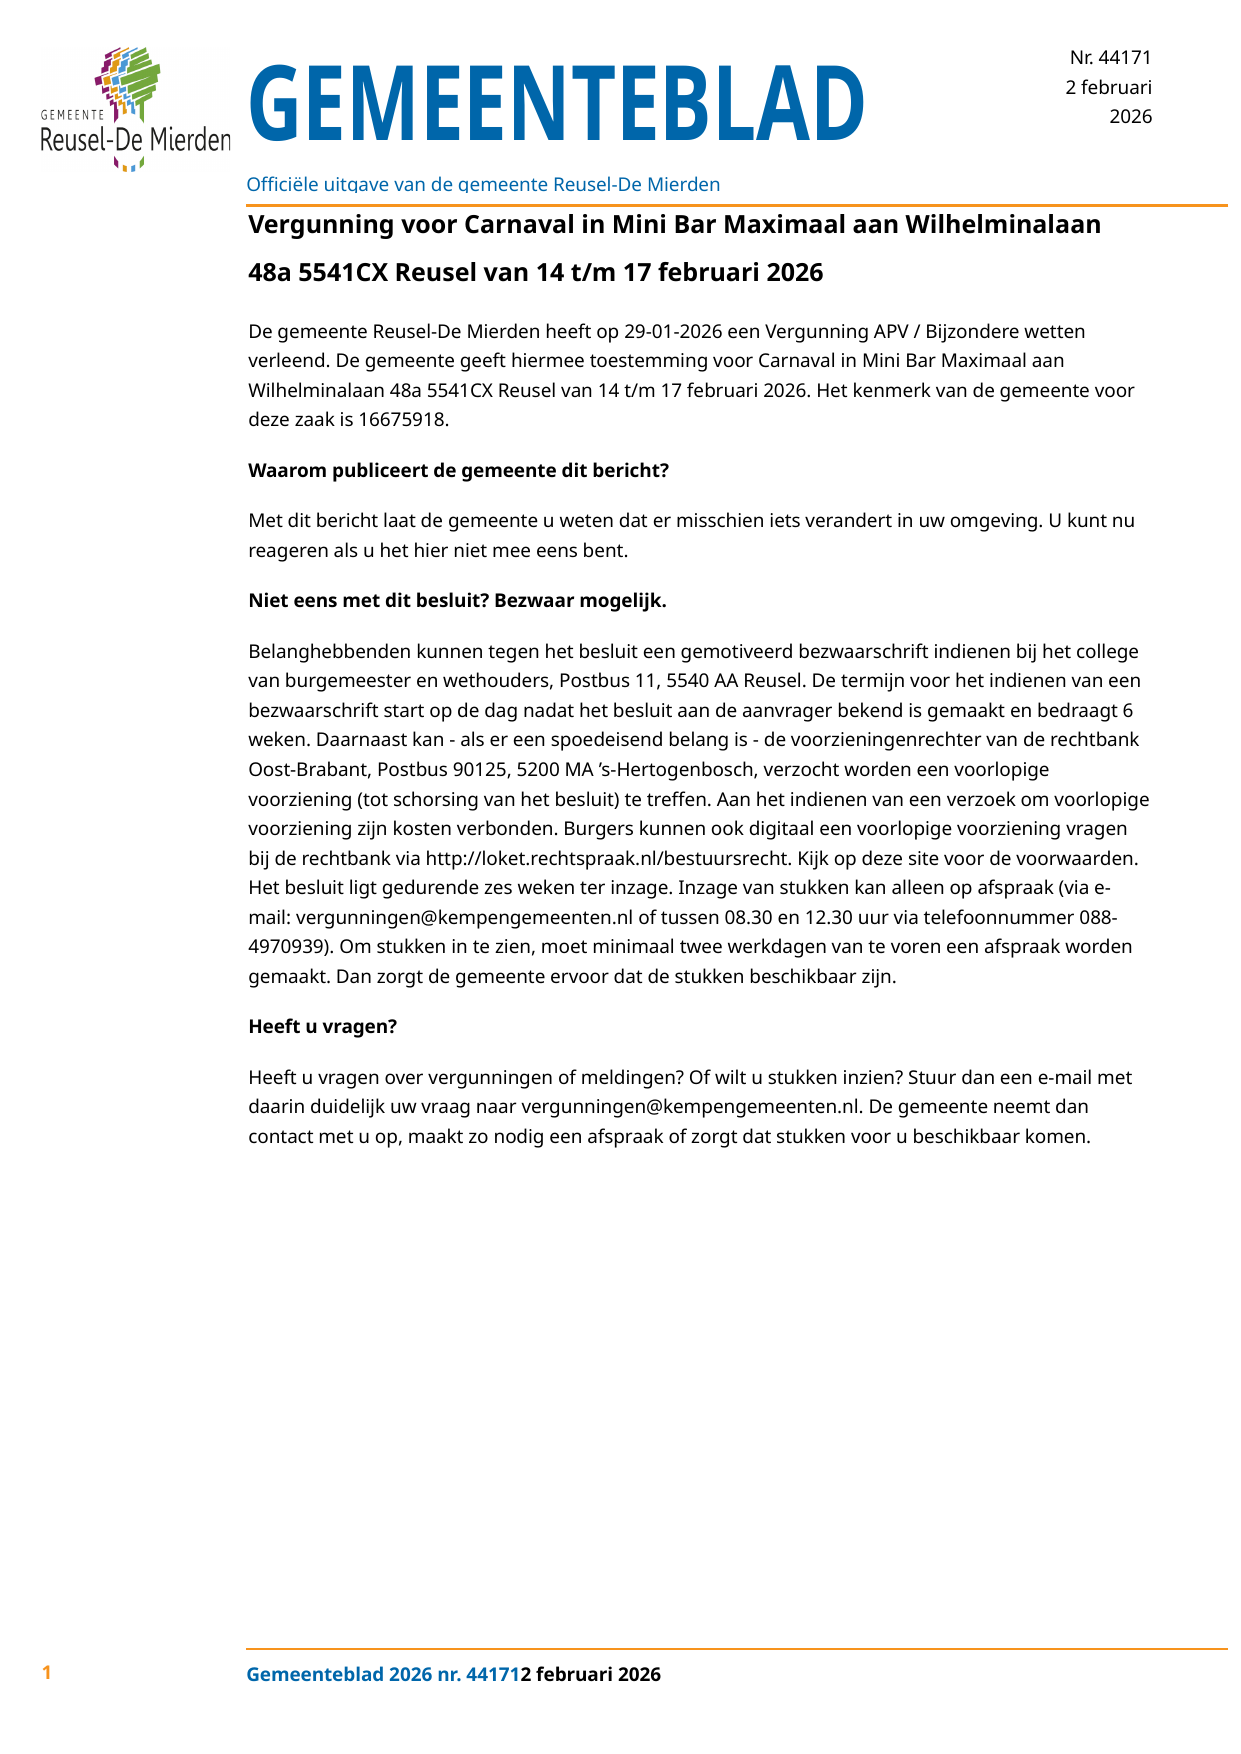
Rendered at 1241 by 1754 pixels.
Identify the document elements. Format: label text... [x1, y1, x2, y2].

text Met dit bericht laat de gemeente u weten dat er misschien iets verandert in uw omgeving. U kunt nu reageren als u het hier niet mee eens bent. [248, 507, 1152, 563]
text Heeft u vragen? [248, 1014, 1152, 1039]
text De gemeente Reusel-De Mierden heeft op 29-01-2026 een Vergunning APV / Bijzondere wetten verleend. De gemeente geeft hiermee toestemming voor Carnaval in Mini Bar Maximaal aan Wilhelminalaan 48a 5541CX Reusel van 14 t/m 17 februari 2026. Het kenmerk van de gemeente voor deze zaak is 16675918. [248, 318, 1152, 432]
picture [41, 47, 231, 172]
text Waarom publiceert de gemeente dit bericht? [248, 457, 1152, 483]
text Heeft u vragen over vergunningen of meldingen? Of wilt u stukken inzien? Stuur dan een e-mail met daarin duidelijk uw vraag naar vergunningen@kempengemeenten.nl. De gemeente neemt dan contact met u op, maakt zo nodig een afspraak of zorgt dat stukken voor u beschikbaar komen. [248, 1064, 1152, 1149]
text Belanghebbenden kunnen tegen het besluit een gemotiveerd bezwaarschrift indienen bij het college van burgemeester en wethouders, Postbus 11, 5540 AA Reusel. De termijn voor het indienen van een bezwaarschrift start op de dag nadat het besluit aan de aanvrager bekend is gemaakt en bedraagt 6 weken. Daarnaast kan - als er een spoedeisend belang is - de voorzieningenrechter van de rechtbank Oost-Brabant, Postbus 90125, 5200 MA ’s-Hertogenbosch, verzocht worden een voorlopige voorziening (tot schorsing van het besluit) te treffen. Aan het indienen van een verzoek om voorlopige voorziening zijn kosten verbonden. Burgers kunnen ook digitaal een voorlopige voorziening vragen bij de rechtbank via http://loket.rechtspraak.nl/bestuursrecht. Kijk op deze site voor de voorwaarden. Het besluit ligt gedurende zes weken ter inzage. Inzage van stukken kan alleen op afspraak (via e-mail: vergunningen@kempengemeenten.nl of tussen 08.30 en 12.30 uur via telefoonnummer 088-4970939). Om stukken in te zien, moet minimaal twee werkdagen van te voren een afspraak worden gemaakt. Dan zorgt de gemeente ervoor dat de stukken beschikbaar zijn. [248, 638, 1152, 989]
text Niet eens met dit besluit? Bezwaar mogelijk. [248, 587, 1152, 613]
text Vergunning voor Carnaval in Mini Bar Maximaal aan Wilhelminalaan 48a 5541CX Reusel van 14 t/m 17 februari 2026 [248, 207, 1152, 288]
